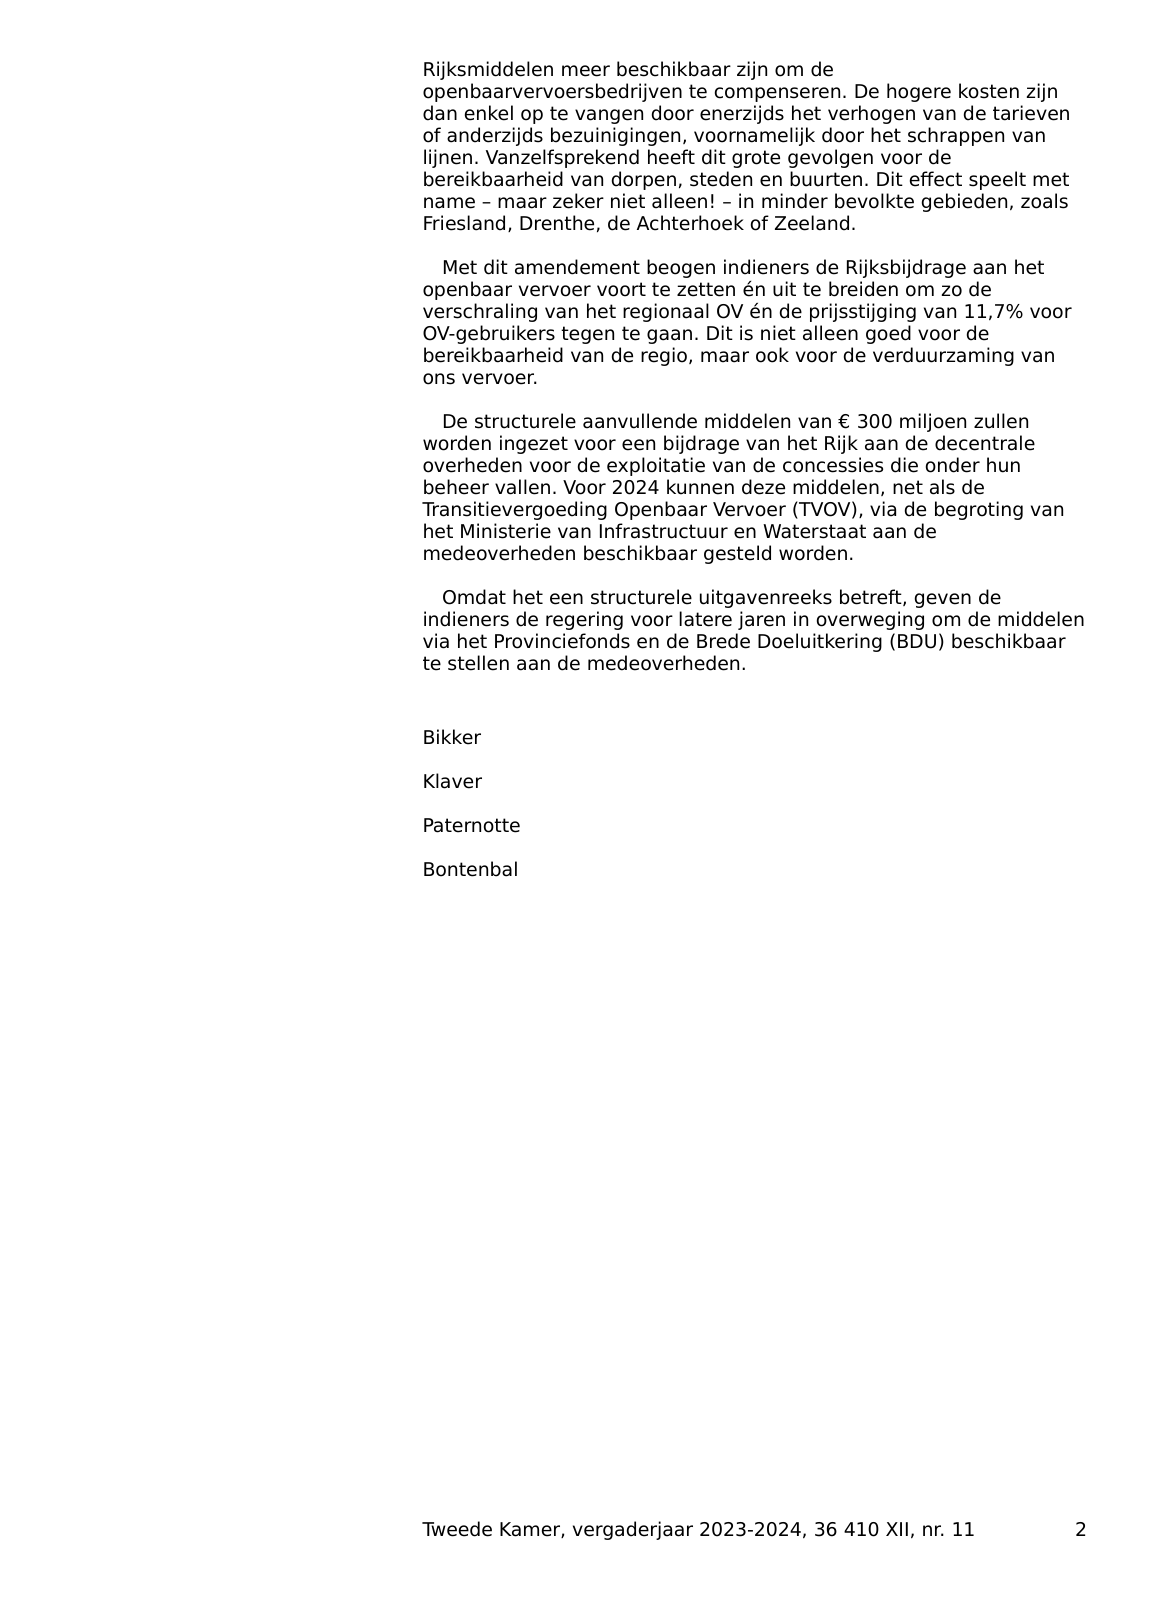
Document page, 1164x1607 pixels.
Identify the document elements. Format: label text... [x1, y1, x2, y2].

text Rijksmiddelen meer beschikbaar zijn om de openbaarvervoersbedrijven te compenseren. De hogere kosten zijn dan enkel op te vangen door enerzijds het verhogen van de tarieven of anderzijds bezuinigingen, voornamelijk door het schrappen van lijnen. Vanzelfsprekend heeft dit grote gevolgen voor de bereikbaarheid van dorpen, steden en buurten. Dit effect speelt met name – maar zeker niet alleen! – in minder bevolkte gebieden, zoals Friesland, Drenthe, de Achterhoek of Zeeland. [422, 59, 1087, 235]
text Met dit amendement beogen indieners de Rijksbijdrage aan het openbaar vervoer voort te zetten én uit te breiden om zo de verschraling van het regionaal OV én de prijsstijging van 11,7% voor OV-gebruikers tegen te gaan. Dit is niet alleen goed voor de bereikbaarheid van de regio, maar ook voor de verduurzaming van ons vervoer. [422, 257, 1087, 389]
text Bikker Klaver Paternotte Bontenbal [422, 705, 1087, 881]
text De structurele aanvullende middelen van € 300 miljoen zullen worden ingezet voor een bijdrage van het Rijk aan de decentrale overheden voor de exploitatie van de concessies die onder hun beheer vallen. Voor 2024 kunnen deze middelen, net als de Transitievergoeding Openbaar Vervoer (TVOV), via de begroting van het Ministerie van Infrastructuur en Waterstaat aan de medeoverheden beschikbaar gesteld worden. [422, 411, 1087, 565]
text Omdat het een structurele uitgavenreeks betreft, geven de indieners de regering voor latere jaren in overweging om de middelen via het Provinciefonds en de Brede Doeluitkering (BDU) beschikbaar te stellen aan de medeoverheden. [422, 587, 1087, 675]
